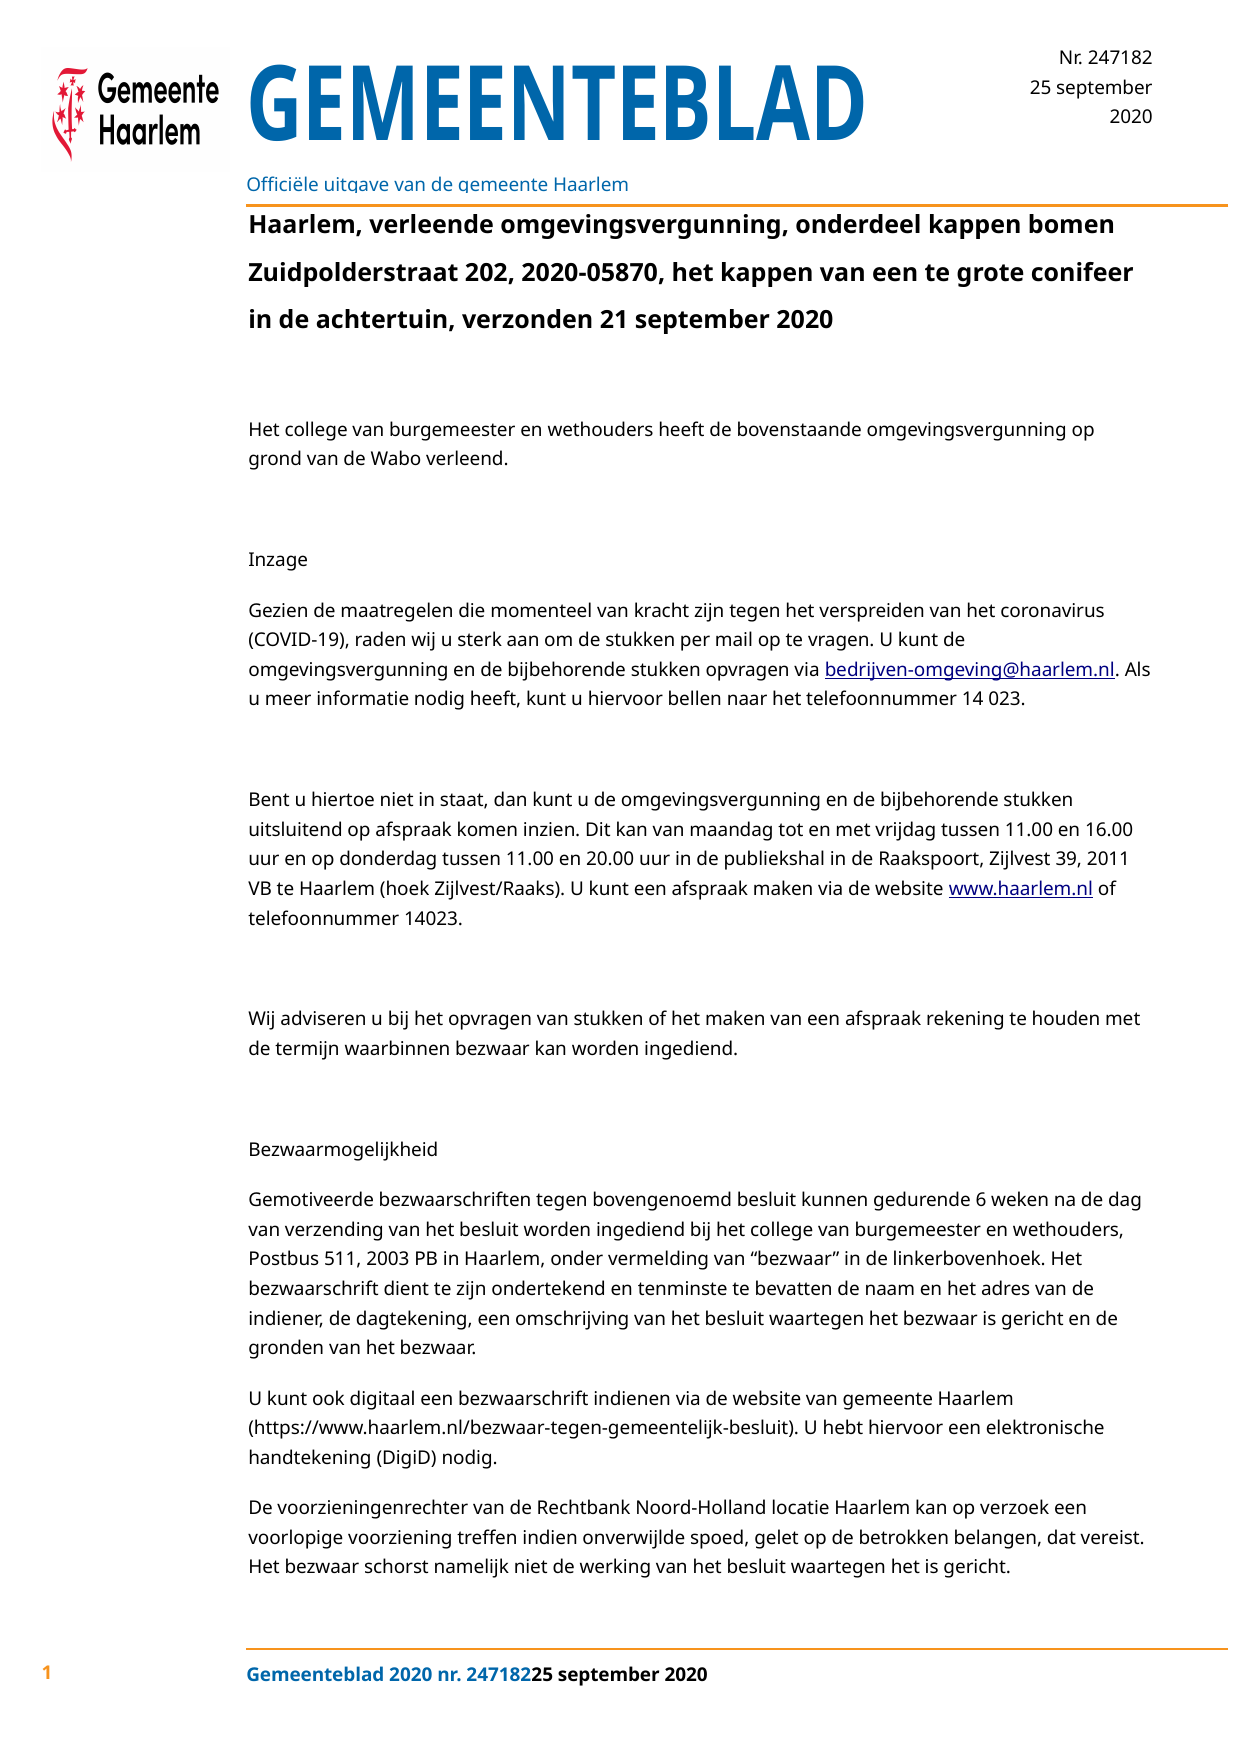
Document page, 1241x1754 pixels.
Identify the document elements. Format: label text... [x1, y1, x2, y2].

text Het college van burgemeester en wethouders heeft de bovenstaande omgevingsvergunning op grond van de Wabo verleend. [248, 416, 1152, 471]
picture [41, 47, 231, 172]
text U kunt ook digitaal een bezwaarschrift indienen via de website van gemeente Haarlem (https://www.haarlem.nl/bezwaar-tegen-gemeentelijk-besluit). U hebt hiervoor een elektronische handtekening (DigiD) nodig. [248, 1385, 1152, 1469]
text Bent u hiertoe niet in staat, dan kunt u de omgevingsvergunning en de bijbehorende stukken uitsluitend op afspraak komen inzien. Dit kan van maandag tot en met vrijdag tussen 11.00 en 16.00 uur en op donderdag tussen 11.00 en 20.00 uur in de publiekshal in de Raakspoort, Zijlvest 39, 2011 VB te Haarlem (hoek Zijlvest/Raaks). U kunt een afspraak maken via de website www.haarlem.nl of telefoonnummer 14023. [248, 786, 1152, 930]
text Bezwaarmogelijkheid [248, 1136, 1152, 1162]
text Haarlem, verleende omgevingsvergunning, onderdeel kappen bomen Zuidpolderstraat 202, 2020-05870, het kappen van een te grote conifeer in de achtertuin, verzonden 21 september 2020 [248, 207, 1152, 336]
text Inzage [248, 546, 1152, 572]
text Wij adviseren u bij het opvragen van stukken of het maken van een afspraak rekening te houden met de termijn waarbinnen bezwaar kan worden ingediend. [248, 1006, 1152, 1061]
text Gezien de maatregelen die momenteel van kracht zijn tegen het verspreiden van het coronavirus (COVID-19), raden wij u sterk aan om de stukken per mail op te vragen. U kunt de omgevingsvergunning en de bijbehorende stukken opvragen via bedrijven-omgeving@haarlem.nl. Als u meer informatie nodig heeft, kunt u hiervoor bellen naar het telefoonnummer 14 023. [248, 597, 1152, 711]
text De voorzieningenrechter van de Rechtbank Noord-Holland locatie Haarlem kan op verzoek een voorlopige voorziening treffen indien onverwijlde spoed, gelet op de betrokken belangen, dat vereist. Het bezwaar schorst namelijk niet de werking van het besluit waartegen het is gericht. [248, 1494, 1152, 1579]
text Gemotiveerde bezwaarschriften tegen bovengenoemd besluit kunnen gedurende 6 weken na de dag van verzending van het besluit worden ingediend bij het college van burgemeester en wethouders, Postbus 511, 2003 PB in Haarlem, onder vermelding van “bezwaar” in de linkerbovenhoek. Het bezwaarschrift dient te zijn ondertekend en tenminste te bevatten de naam en het adres van de indiener, de dagtekening, een omschrijving van het besluit waartegen het bezwaar is gericht en de gronden van het bezwaar. [248, 1186, 1152, 1360]
